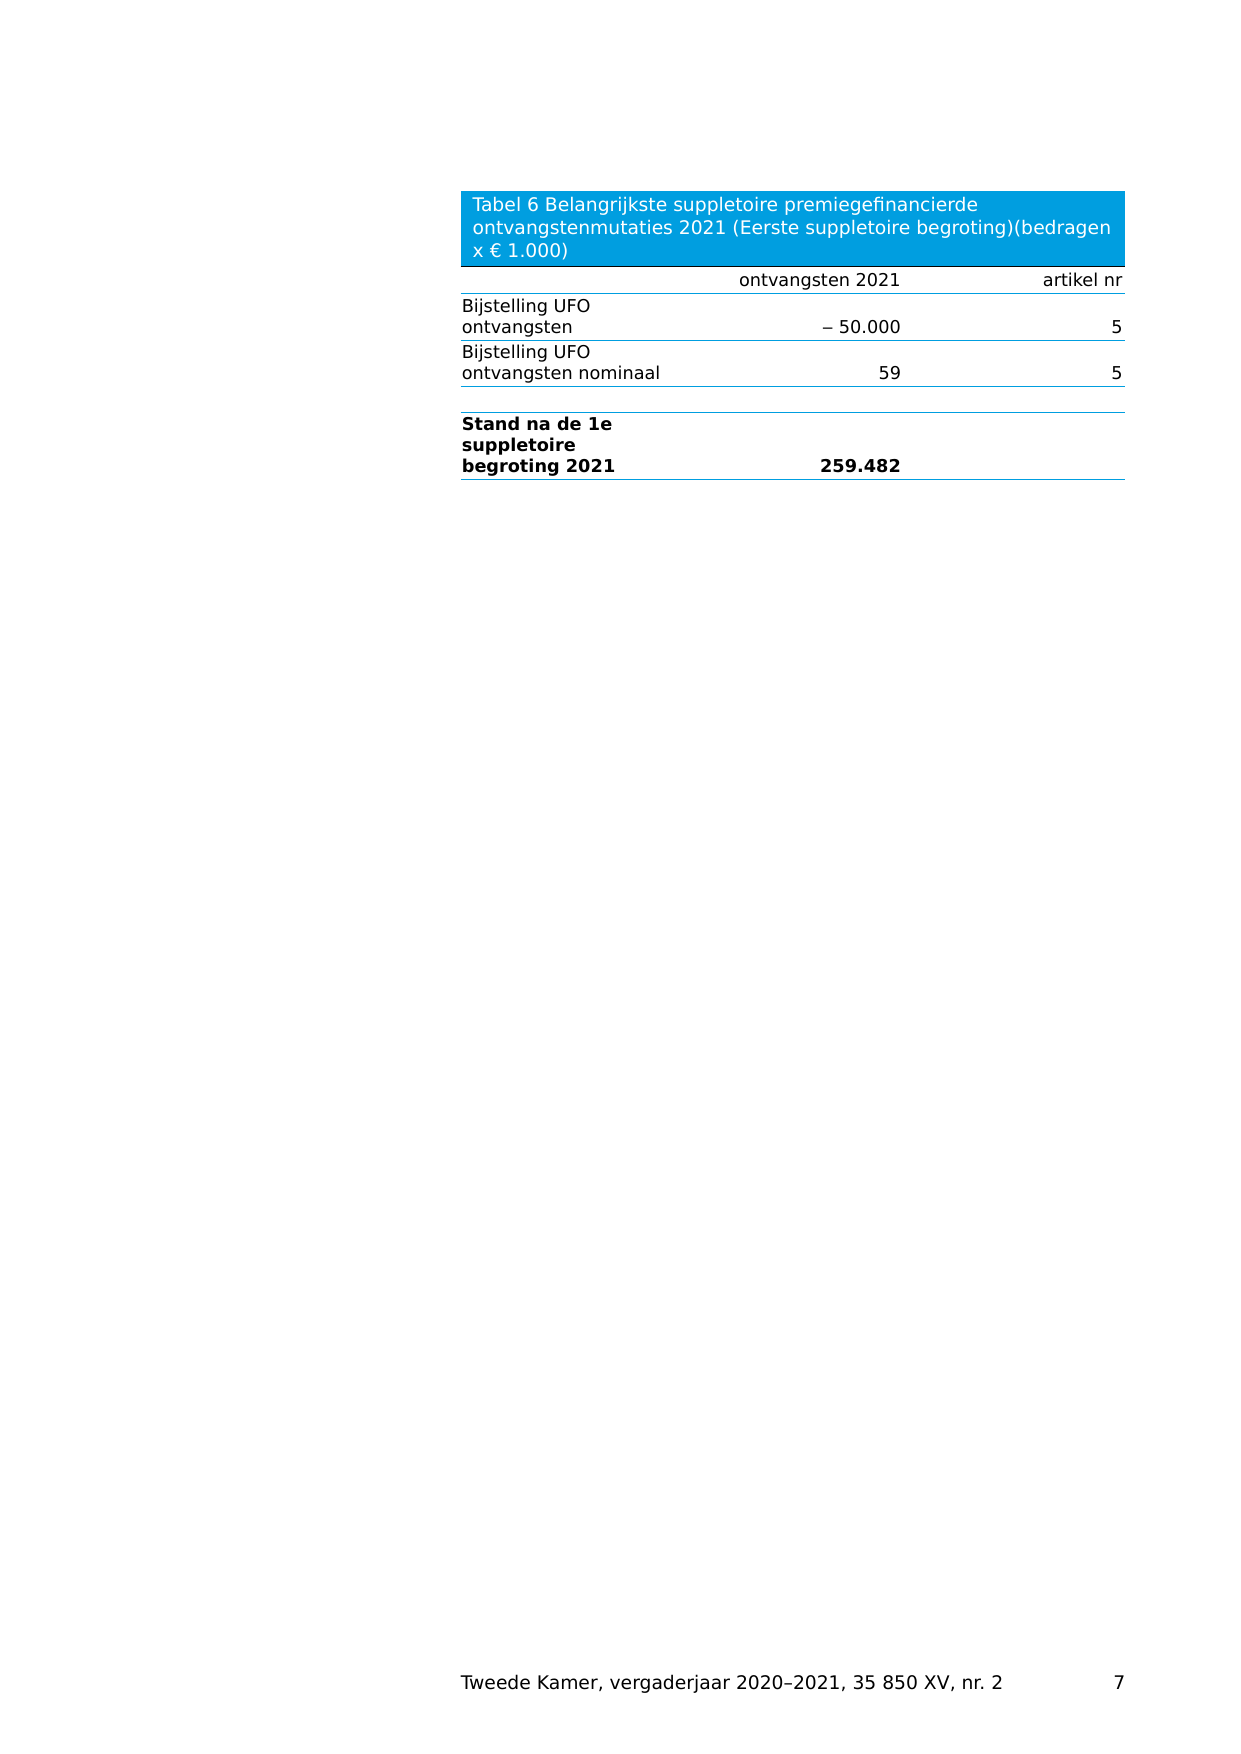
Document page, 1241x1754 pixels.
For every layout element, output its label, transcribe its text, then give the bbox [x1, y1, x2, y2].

table_cell 59 [682, 341, 903, 386]
table_cell 5 [904, 294, 1125, 339]
table_header Tabel 6 Belangrijkste suppletoire premiegefinancierde ontvangstenmutaties 2021 (Eerste suppletoire begroting)(bedragen x € 1.000) [461, 191, 1125, 266]
table_cell Bijstelling UFO ontvangsten nominaal [461, 341, 682, 386]
table_cell [904, 413, 1125, 478]
table_cell artikel nr [904, 267, 1125, 293]
table_cell [682, 387, 903, 412]
table_cell [461, 267, 682, 293]
table_cell 5 [904, 341, 1125, 386]
table_cell ontvangsten 2021 [682, 267, 903, 293]
table_cell Stand na de 1e suppletoire begroting 2021 [461, 413, 682, 478]
table_cell 259.482 [682, 413, 903, 478]
table_cell Bijstelling UFO ontvangsten [461, 294, 682, 339]
table_cell ‒ 50.000 [682, 294, 903, 339]
table_cell [904, 387, 1125, 412]
table_cell [461, 387, 682, 412]
